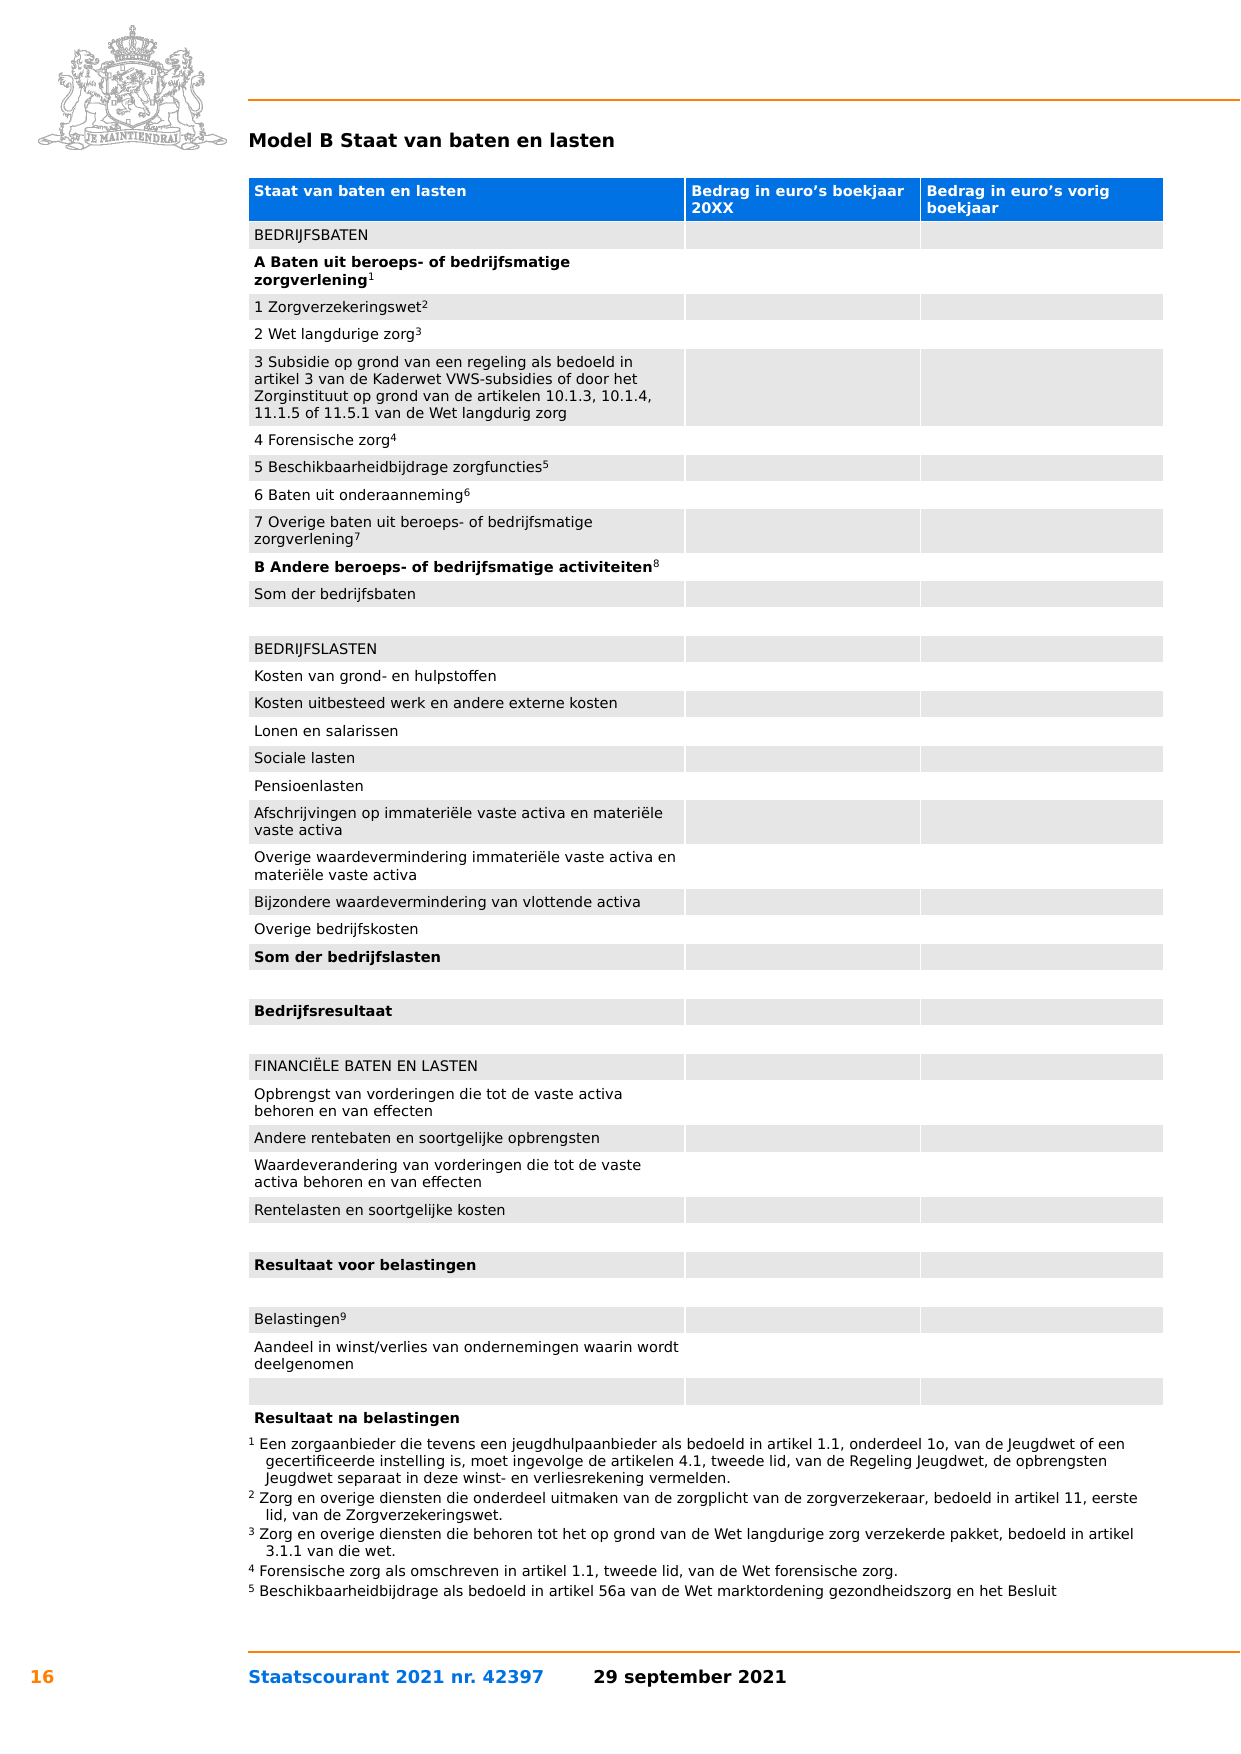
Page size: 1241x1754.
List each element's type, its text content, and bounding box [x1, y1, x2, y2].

table_cell [686, 1279, 920, 1306]
table_header Bedrag in euro’s boekjaar 20XX [686, 178, 920, 221]
table_cell 5 Beschikbaarheidbijdrage zorgfuncties5 [249, 455, 684, 481]
table_cell Pensioenlasten [249, 773, 684, 799]
table_cell [686, 1054, 920, 1080]
table_cell B Andere beroeps- of bedrijfsmatige activiteiten8 [249, 554, 684, 580]
table_cell [686, 482, 920, 508]
table_cell [686, 1125, 920, 1152]
table_cell [686, 1081, 920, 1124]
table_cell [686, 1406, 920, 1432]
table_cell [921, 1081, 1163, 1124]
table_cell Andere rentebaten en soortgelijke opbrengsten [249, 1125, 684, 1152]
table_cell [249, 609, 684, 635]
table_cell Opbrengst van vorderingen die tot de vaste activa behoren en van effecten [249, 1081, 684, 1124]
table_cell [686, 773, 920, 799]
table_cell [921, 1307, 1163, 1333]
table_cell 2 Wet langdurige zorg3 [249, 321, 684, 348]
table_cell [686, 718, 920, 744]
table_cell [921, 1026, 1163, 1052]
table_cell 1 Zorgverzekeringswet2 [249, 294, 684, 320]
table_cell Sociale lasten [249, 746, 684, 772]
table_header Bedrag in euro’s vorig boekjaar [921, 178, 1163, 221]
table_cell Bedrijfsresultaat [249, 999, 684, 1025]
table_cell [686, 1026, 920, 1052]
table_cell [921, 889, 1163, 915]
table_cell [921, 1224, 1163, 1251]
table_cell [921, 944, 1163, 970]
table_cell [921, 800, 1163, 844]
table_cell [686, 845, 920, 888]
table_cell [921, 1406, 1163, 1432]
table_cell [686, 1153, 920, 1196]
table_cell [921, 746, 1163, 772]
table_cell [921, 1279, 1163, 1306]
table_cell [249, 1224, 684, 1251]
table_cell [686, 800, 920, 844]
table_cell [686, 509, 920, 553]
table_cell [249, 971, 684, 998]
table_cell [921, 609, 1163, 635]
table_cell Overige bedrijfskosten [249, 916, 684, 943]
table_cell Belastingen9 [249, 1307, 684, 1333]
table_cell [686, 1224, 920, 1251]
table_cell [921, 999, 1163, 1025]
table_cell [686, 349, 920, 426]
table_cell [921, 455, 1163, 481]
table_cell [921, 1054, 1163, 1080]
table_cell [921, 581, 1163, 607]
picture [38, 25, 227, 150]
table_cell [686, 250, 920, 293]
table_cell Lonen en salarissen [249, 718, 684, 744]
table_cell 3 Subsidie op grond van een regeling als bedoeld in artikel 3 van de Kaderwet VWS-subsidies of door het Zorginstituut op grond van de artikelen 10.1.3, 10.1.4, 11.1.5 of 11.5.1 van de Wet langdurig zorg [249, 349, 684, 426]
table_cell [921, 482, 1163, 508]
table_cell [686, 916, 920, 943]
table_cell [921, 427, 1163, 453]
table_cell [921, 773, 1163, 799]
table_cell Rentelasten en soortgelijke kosten [249, 1197, 684, 1223]
table_cell [921, 636, 1163, 662]
table_cell [686, 1252, 920, 1278]
table_cell [921, 971, 1163, 998]
table_cell 7 Overige baten uit beroeps- of bedrijfsmatige zorgverlening7 [249, 509, 684, 553]
table_cell [686, 971, 920, 998]
table_cell Kosten uitbesteed werk en andere externe kosten [249, 691, 684, 717]
table_cell [686, 1334, 920, 1377]
table_cell Som der bedrijfsbaten [249, 581, 684, 607]
table_cell [686, 1197, 920, 1223]
table_cell [686, 1307, 920, 1333]
table_cell [686, 944, 920, 970]
table_cell [686, 321, 920, 348]
table_cell Aandeel in winst/verlies van ondernemingen waarin wordt deelgenomen [249, 1334, 684, 1377]
table_cell A Baten uit beroeps- of bedrijfsmatige zorgverlening1 [249, 250, 684, 293]
table_cell [686, 222, 920, 249]
table_cell [921, 1378, 1163, 1405]
table_cell [921, 916, 1163, 943]
table_cell [921, 321, 1163, 348]
table_cell 6 Baten uit onderaanneming6 [249, 482, 684, 508]
table_cell [921, 250, 1163, 293]
table_cell [921, 1153, 1163, 1196]
subtitle Model B Staat van baten en lasten [248, 130, 1163, 152]
table_cell [686, 663, 920, 690]
table_cell Resultaat na belastingen [249, 1406, 684, 1432]
table_cell [921, 845, 1163, 888]
table_cell [686, 581, 920, 607]
table_cell Kosten van grond- en hulpstoffen [249, 663, 684, 690]
table_cell Resultaat voor belastingen [249, 1252, 684, 1278]
table_cell [921, 1125, 1163, 1152]
table_cell [921, 718, 1163, 744]
table_cell [686, 294, 920, 320]
table_cell [686, 1378, 920, 1405]
table_cell [686, 427, 920, 453]
table_cell [249, 1279, 684, 1306]
table_cell [921, 1252, 1163, 1278]
table_cell [921, 691, 1163, 717]
table_cell [921, 509, 1163, 553]
table_cell [686, 746, 920, 772]
table_cell Som der bedrijfslasten [249, 944, 684, 970]
table_cell [921, 222, 1163, 249]
table_cell [921, 349, 1163, 426]
table_cell Overige waardevermindering immateriële vaste activa en materiële vaste activa [249, 845, 684, 888]
table_cell FINANCIËLE BATEN EN LASTEN [249, 1054, 684, 1080]
table_cell [921, 294, 1163, 320]
table_cell [921, 1334, 1163, 1377]
table_cell BEDRIJFSBATEN [249, 222, 684, 249]
table_cell [686, 609, 920, 635]
table_cell [249, 1026, 684, 1052]
table_cell Bijzondere waardevermindering van vlottende activa [249, 889, 684, 915]
table_cell Waardeverandering van vorderingen die tot de vaste activa behoren en van effecten [249, 1153, 684, 1196]
table_cell [686, 691, 920, 717]
table_cell [686, 999, 920, 1025]
table_cell [686, 636, 920, 662]
table_cell [921, 663, 1163, 690]
table_cell Afschrijvingen op immateriële vaste activa en materiële vaste activa [249, 800, 684, 844]
table_cell [686, 455, 920, 481]
table_cell [921, 1197, 1163, 1223]
table_cell BEDRIJFSLASTEN [249, 636, 684, 662]
table_cell [921, 554, 1163, 580]
table_cell [249, 1378, 684, 1405]
table_cell 1 Een zorgaanbieder die tevens een jeugdhulpaanbieder als bedoeld in artikel 1.1, onderdeel 1o, van de Jeugdwet of een gecertificeerde instelling is, moet ingevolge de artikelen 4.1, tweede lid, van de Regeling Jeugdwet, de opbrengsten Jeugdwet separaat in deze winst- en verliesrekening vermelden. 2 Zorg en overige diensten die onderdeel uitmaken van de zorgplicht van de zorgverzekeraar, bedoeld in artikel 11, eerste lid, van de Zorgverzekeringswet. 3 Zorg en overige diensten die behoren tot het op grond van de Wet langdurige zorg verzekerde pakket, bedoeld in artikel 3.1.1 van die wet. 4 Forensische zorg als omschreven in artikel 1.1, tweede lid, van de Wet forensische zorg. 5 Beschikbaarheidbijdrage als bedoeld in artikel 56a van de Wet marktordening gezondheidszorg en het Besluit [248, 1433, 1163, 1599]
table_header Staat van baten en lasten [249, 178, 684, 221]
table_cell [686, 889, 920, 915]
table_cell [686, 554, 920, 580]
table_cell 4 Forensische zorg4 [249, 427, 684, 453]
